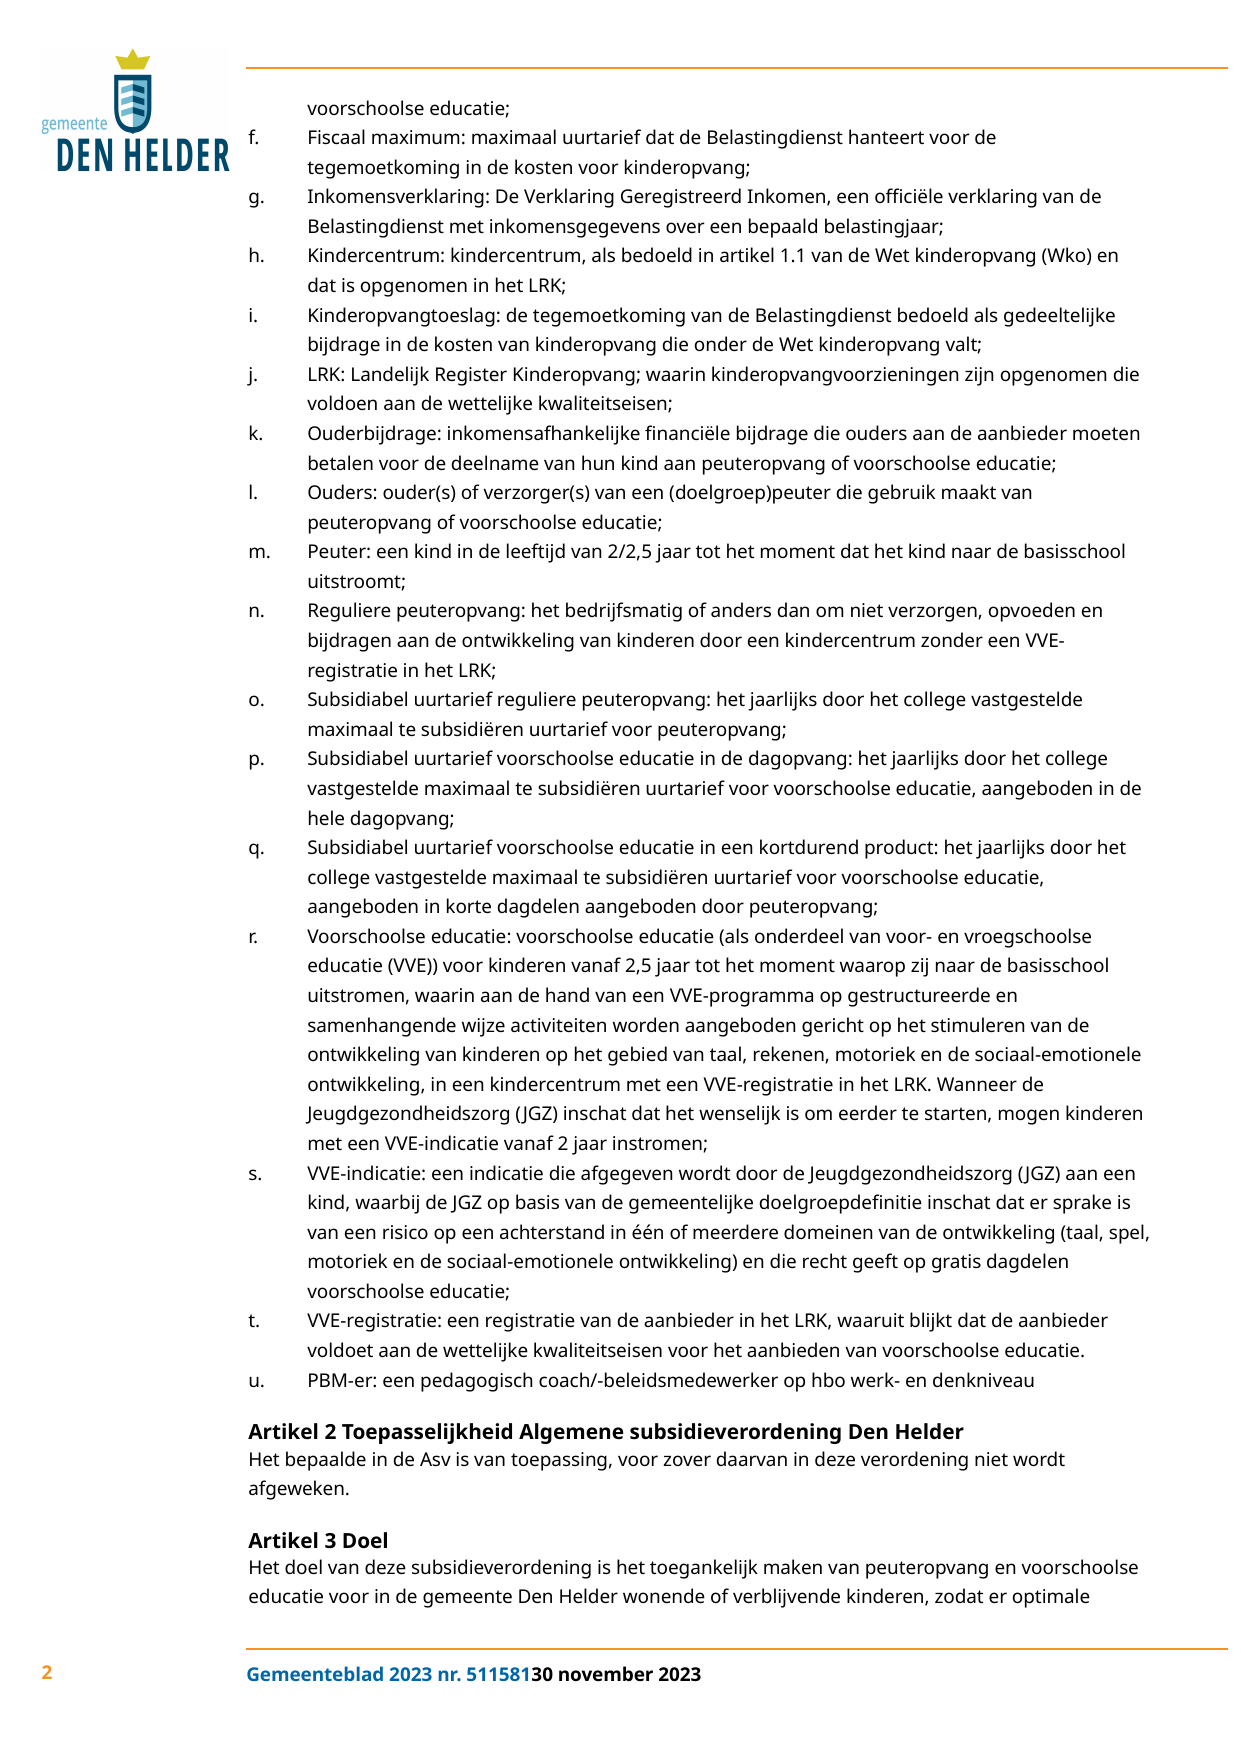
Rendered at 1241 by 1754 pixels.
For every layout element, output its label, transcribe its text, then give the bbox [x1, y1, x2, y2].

list Peuter: een kind in de leeftijd van 2/2,5 jaar tot het moment dat het kind naar de basisschool uitstroomt; [248, 538, 1152, 594]
list voorschoolse educatie; [248, 95, 1152, 121]
list Subsidiabel uurtarief voorschoolse educatie in de dagopvang: het jaarlijks door het college vastgestelde maximaal te subsidiëren uurtarief voor voorschoolse educatie, aangeboden in de hele dagopvang; [248, 746, 1152, 831]
list Subsidiabel uurtarief voorschoolse educatie in een kortdurend product: het jaarlijks door het college vastgestelde maximaal te subsidiëren uurtarief voor voorschoolse educatie, aangeboden in korte dagdelen aangeboden door peuteropvang; [248, 834, 1152, 919]
text Het bepaalde in de Asv is van toepassing, voor zover daarvan in deze verordening niet wordt afgeweken. [248, 1446, 1152, 1501]
list LRK: Landelijk Register Kinderopvang; waarin kinderopvangvoorzieningen zijn opgenomen die voldoen aan de wettelijke kwaliteitseisen; [248, 361, 1152, 416]
picture [220, 160, 224, 172]
list Ouders: ouder(s) of verzorger(s) van een (doelgroep)peuter die gebruik maakt van peuteropvang of voorschoolse educatie; [248, 479, 1152, 535]
picture [41, 47, 231, 172]
list Fiscaal maximum: maximaal uurtarief dat de Belastingdienst hanteert voor de tegemoetkoming in de kosten voor kinderopvang; [248, 124, 1152, 180]
list Subsidiabel uurtarief reguliere peuteropvang: het jaarlijks door het college vastgestelde maximaal te subsidiëren uurtarief voor peuteropvang; [248, 686, 1152, 742]
picture [182, 144, 187, 165]
picture [100, 154, 106, 172]
list PBM-er: een pedagogisch coach/-beleidsmedewerker op hbo werk- en denkniveau [248, 1367, 1152, 1393]
text Artikel 2 Toepasselijkheid Algemene subsidieverordening Den Helder [248, 1417, 1152, 1446]
list Kindercentrum: kindercentrum, als bedoeld in artikel 1.1 van de Wet kinderopvang (Wko) en dat is opgenomen in het LRK; [248, 243, 1152, 298]
text Artikel 3 Doel [248, 1526, 1152, 1554]
text Het doel van deze subsidieverordening is het toegankelijk maken van peuteropvang en voorschoolse educatie voor in de gemeente Den Helder wonende of verblijvende kinderen, zodat er optimale [248, 1554, 1152, 1609]
list Reguliere peuteropvang: het bedrijfsmatig of anders dan om niet verzorgen, opvoeden en bijdragen aan de ontwikkeling van kinderen door een kindercentrum zonder een VVE-registratie in het LRK; [248, 598, 1152, 683]
picture [63, 144, 68, 165]
list VVE-registratie: een registratie van de aanbieder in het LRK, waaruit blijkt dat de aanbieder voldoet aan de wettelijke kwaliteitseisen voor het aanbieden van voorschoolse educatie. [248, 1308, 1152, 1363]
list Voorschoolse educatie: voorschoolse educatie (als onderdeel van voor- en vroegschoolse educatie (VVE)) voor kinderen vanaf 2,5 jaar tot het moment waarop zij naar de basisschool uitstromen, waarin aan de hand van een VVE-programma op gestructureerde en samenhangende wijze activiteiten worden aangeboden gericht op het stimuleren van de ontwikkeling van kinderen op het gebied van taal, rekenen, motoriek en de sociaal-emotionele ontwikkeling, in een kindercentrum met een VVE-registratie in het LRK. Wanneer de Jeugdgezondheidszorg (JGZ) inschat dat het wenselijk is om eerder te starten, mogen kinderen met een VVE-indicatie vanaf 2 jaar instromen; [248, 923, 1152, 1156]
list VVE-indicatie: een indicatie die afgegeven wordt door de Jeugdgezondheidszorg (JGZ) aan een kind, waarbij de JGZ op basis van de gemeentelijke doelgroepdefinitie inschat dat er sprake is van een risico op een achterstand in één of meerdere domeinen van de ontwikkeling (taal, spel, motoriek en de sociaal-emotionele ontwikkeling) en die recht geeft op gratis dagdelen voorschoolse educatie; [248, 1160, 1152, 1304]
list Kinderopvangtoeslag: de tegemoetkoming van de Belastingdienst bedoeld als gedeeltelijke bijdrage in de kosten van kinderopvang die onder de Wet kinderopvang valt; [248, 302, 1152, 357]
list Inkomensverklaring: De Verklaring Geregistreerd Inkomen, een officiële verklaring van de Belastingdienst met inkomensgegevens over een bepaald belastingjaar; [248, 183, 1152, 239]
picture [130, 157, 135, 172]
list Ouderbijdrage: inkomensafhankelijke financiële bijdrage die ouders aan de aanbieder moeten betalen voor de deelname van hun kind aan peuteropvang of voorschoolse educatie; [248, 420, 1152, 476]
